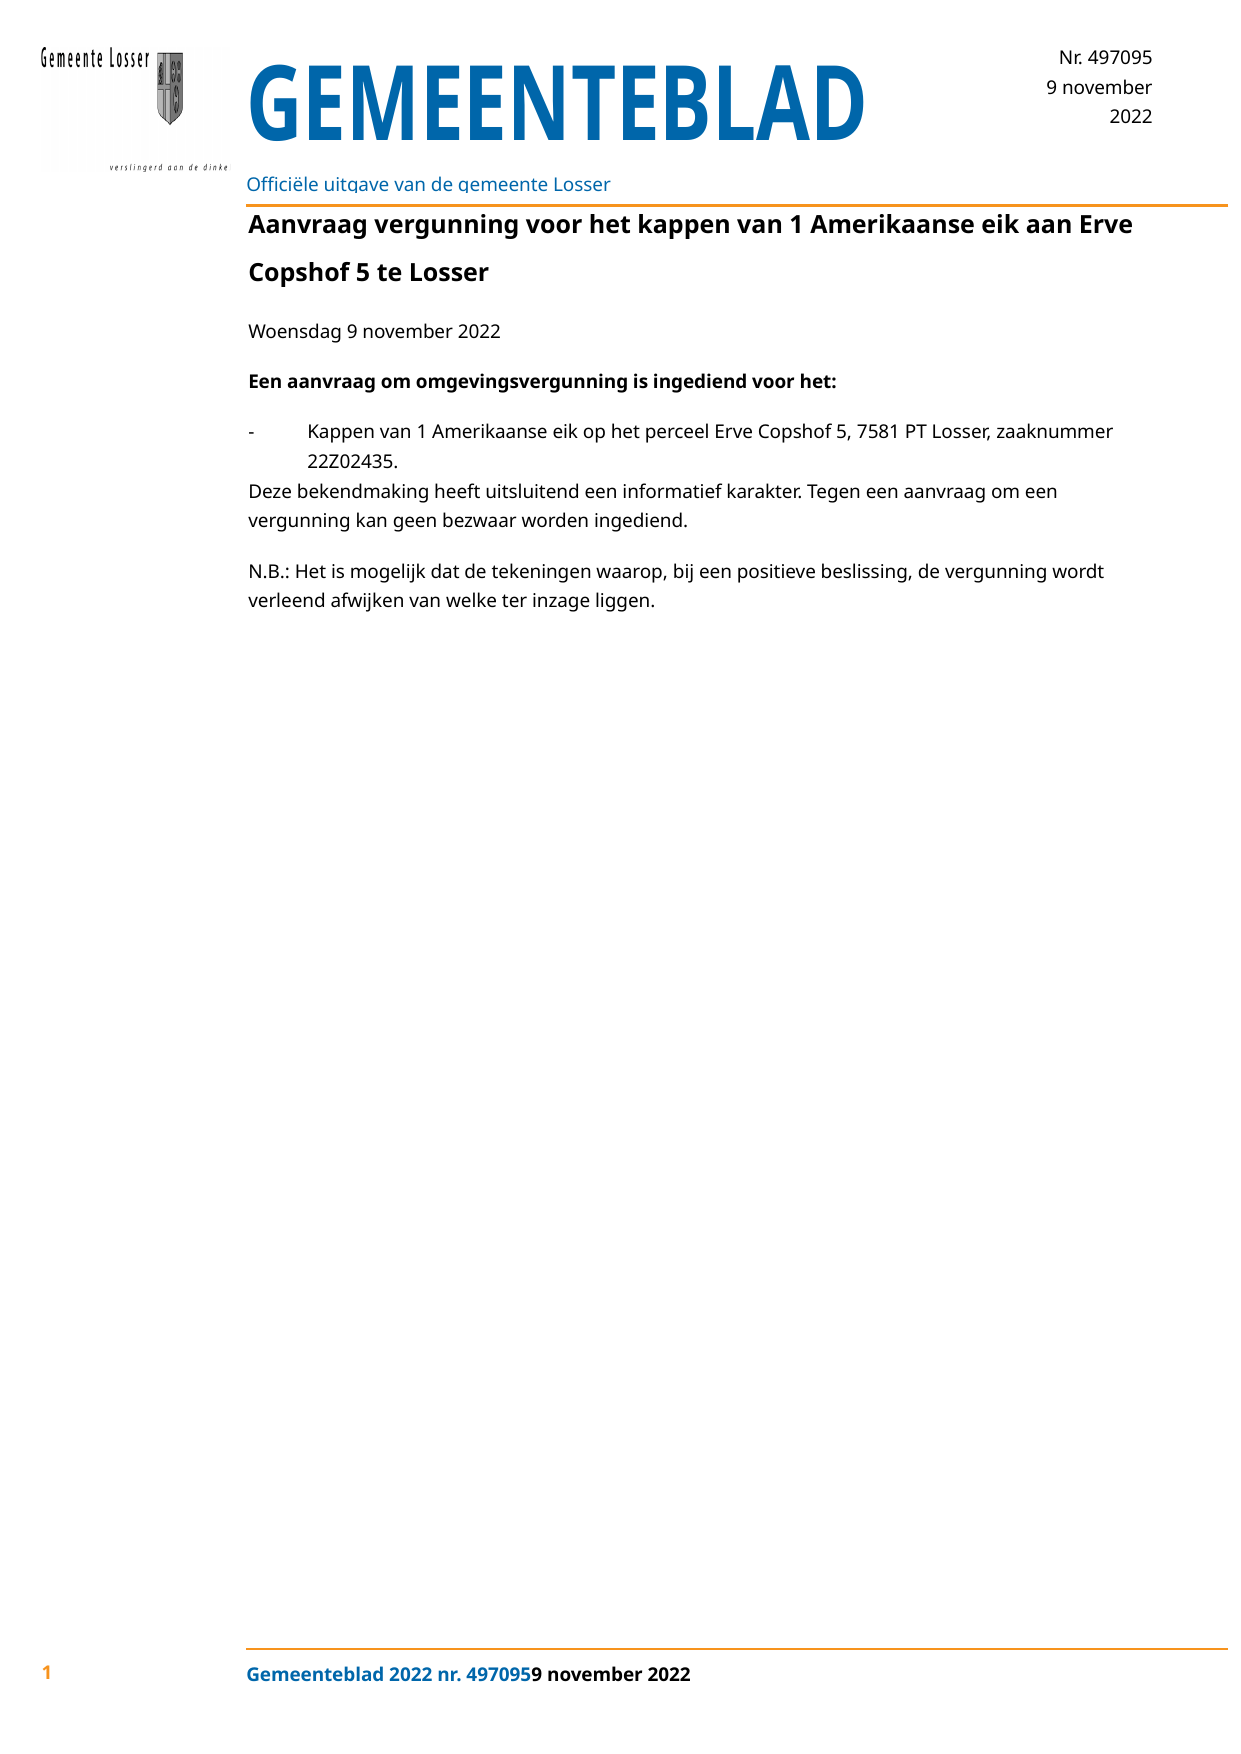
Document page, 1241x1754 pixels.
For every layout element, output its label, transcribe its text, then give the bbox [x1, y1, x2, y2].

text Aanvraag vergunning voor het kappen van 1 Amerikaanse eik aan Erve Copshof 5 te Losser [248, 207, 1152, 288]
text Woensdag 9 november 2022 [248, 318, 1152, 344]
text Een aanvraag om omgevingsvergunning is ingediend voor het: [248, 368, 1152, 394]
picture [41, 47, 231, 172]
text N.B.: Het is mogelijk dat de tekeningen waarop, bij een positieve beslissing, de vergunning wordt verleend afwijken van welke ter inzage liggen. [248, 558, 1152, 613]
text Deze bekendmaking heeft uitsluitend een informatief karakter. Tegen een aanvraag om een vergunning kan geen bezwaar worden ingediend. [248, 478, 1152, 533]
list Kappen van 1 Amerikaanse eik op het perceel Erve Copshof 5, 7581 PT Losser, zaaknummer 22Z02435. [248, 419, 1152, 474]
